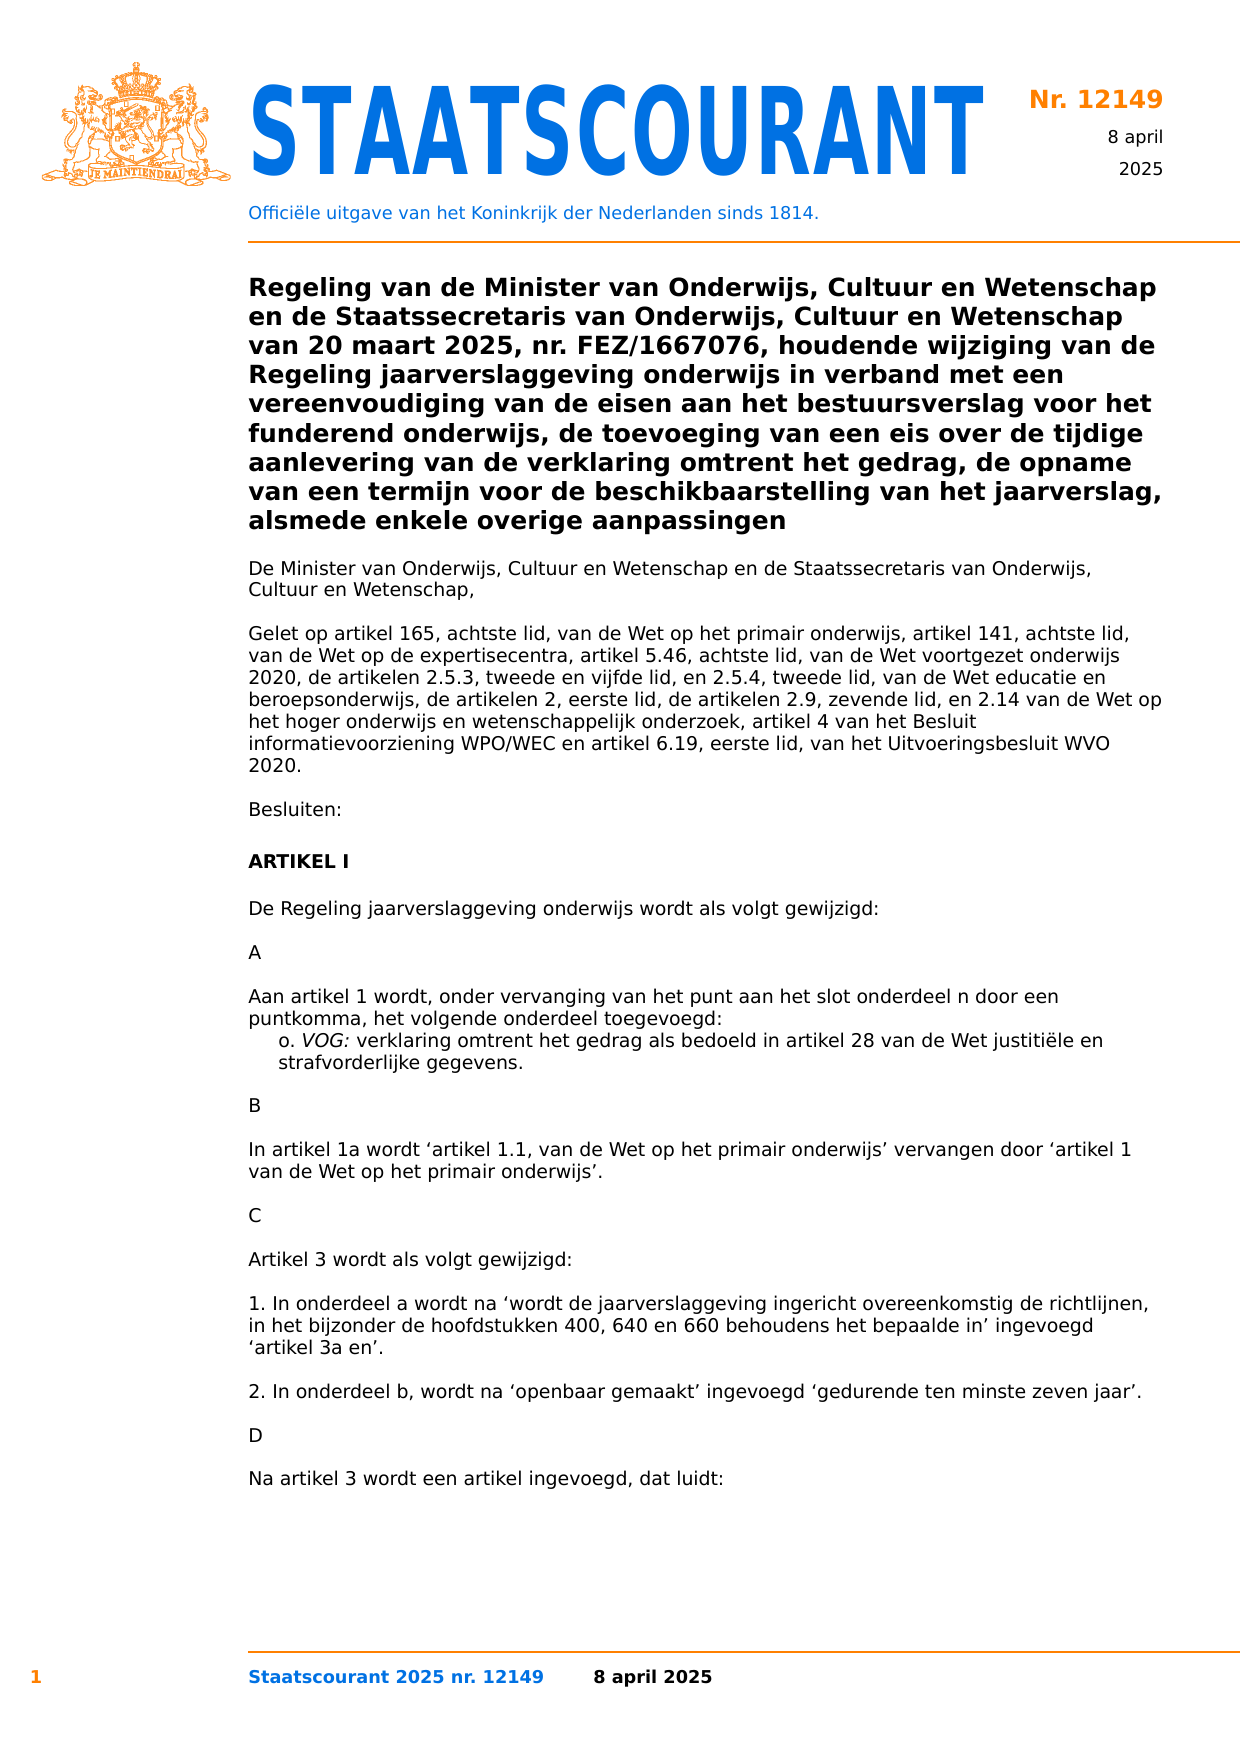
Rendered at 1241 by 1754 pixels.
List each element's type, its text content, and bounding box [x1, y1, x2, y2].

table_cell Officiële uitgave van het Koninkrijk der Nederlanden sinds 1814. [248, 203, 1240, 241]
text D [248, 1424, 1163, 1446]
text In artikel 1a wordt ‘artikel 1.1, van de Wet op het primair onderwijs’ vervangen door ‘artikel 1 van de Wet op het primair onderwijs’. [248, 1139, 1163, 1183]
text o. VOG: verklaring omtrent het gedrag als bedoeld in artikel 28 van de Wet justitiële en strafvorderlijke gegevens. [278, 1029, 1163, 1073]
text Gelet op artikel 165, achtste lid, van de Wet op het primair onderwijs, artikel 141, achtste lid, van de Wet op de expertisecentra, artikel 5.46, achtste lid, van de Wet voortgezet onderwijs 2020, de artikelen 2.5.3, tweede en vijfde lid, en 2.5.4, tweede lid, van de Wet educatie en beroepsonderwijs, de artikelen 2, eerste lid, de artikelen 2.9, zevende lid, en 2.14 van de Wet op het hoger onderwijs en wetenschappelijk onderzoek, artikel 4 van het Besluit informatievoorziening WPO/WEC en artikel 6.19, eerste lid, van het Uitvoeringsbesluit WVO 2020. [248, 623, 1163, 777]
text A [248, 942, 1163, 964]
subtitle Regeling van de Minister van Onderwijs, Cultuur en Wetenschap en de Staatssecretaris van Onderwijs, Cultuur en Wetenschap van 20 maart 2025, nr. FEZ/1667076, houdende wijziging van de Regeling jaarverslaggeving onderwijs in verband met een vereenvoudiging van de eisen aan het bestuursverslag voor het funderend onderwijs, de toevoeging van een eis over de tijdige aanlevering van de verklaring omtrent het gedrag, de opname van een termijn voor de beschikbaarstelling van het jaarverslag, alsmede enkele overige aanpassingen [248, 273, 1163, 536]
text 1. In onderdeel a wordt na ‘wordt de jaarverslaggeving ingericht overeenkomstig de richtlijnen, in het bijzonder de hoofdstukken 400, 640 en 660 behoudens het bepaalde in’ ingevoegd ‘artikel 3a en’. [248, 1293, 1163, 1359]
picture [41, 62, 231, 186]
text De Minister van Onderwijs, Cultuur en Wetenschap en de Staatssecretaris van Onderwijs, Cultuur en Wetenschap, [248, 557, 1163, 601]
text Artikel 3 wordt als volgt gewijzigd: [248, 1249, 1163, 1271]
text Aan artikel 1 wordt, onder vervanging van het punt aan het slot onderdeel n door een puntkomma, het volgende onderdeel toegevoegd: [248, 986, 1163, 1029]
text B [248, 1095, 1163, 1117]
table_cell 8 april [998, 121, 1240, 153]
table_header [25, 62, 248, 241]
text De Regeling jaarverslaggeving onderwijs wordt als volgt gewijzigd: [248, 898, 1163, 920]
text C [248, 1205, 1163, 1227]
text 2. In onderdeel b, wordt na ‘openbaar gemaakt’ ingevoegd ‘gedurende ten minste zeven jaar’. [248, 1381, 1163, 1403]
table_header STAATSCOURANT [248, 62, 998, 203]
table_header Nr. 12149 [998, 62, 1240, 121]
text Besluiten: [248, 799, 1163, 821]
subtitle ARTIKEL I [248, 851, 1163, 873]
table_cell 2025 [998, 153, 1240, 203]
text Na artikel 3 wordt een artikel ingevoegd, dat luidt: [248, 1468, 1163, 1490]
